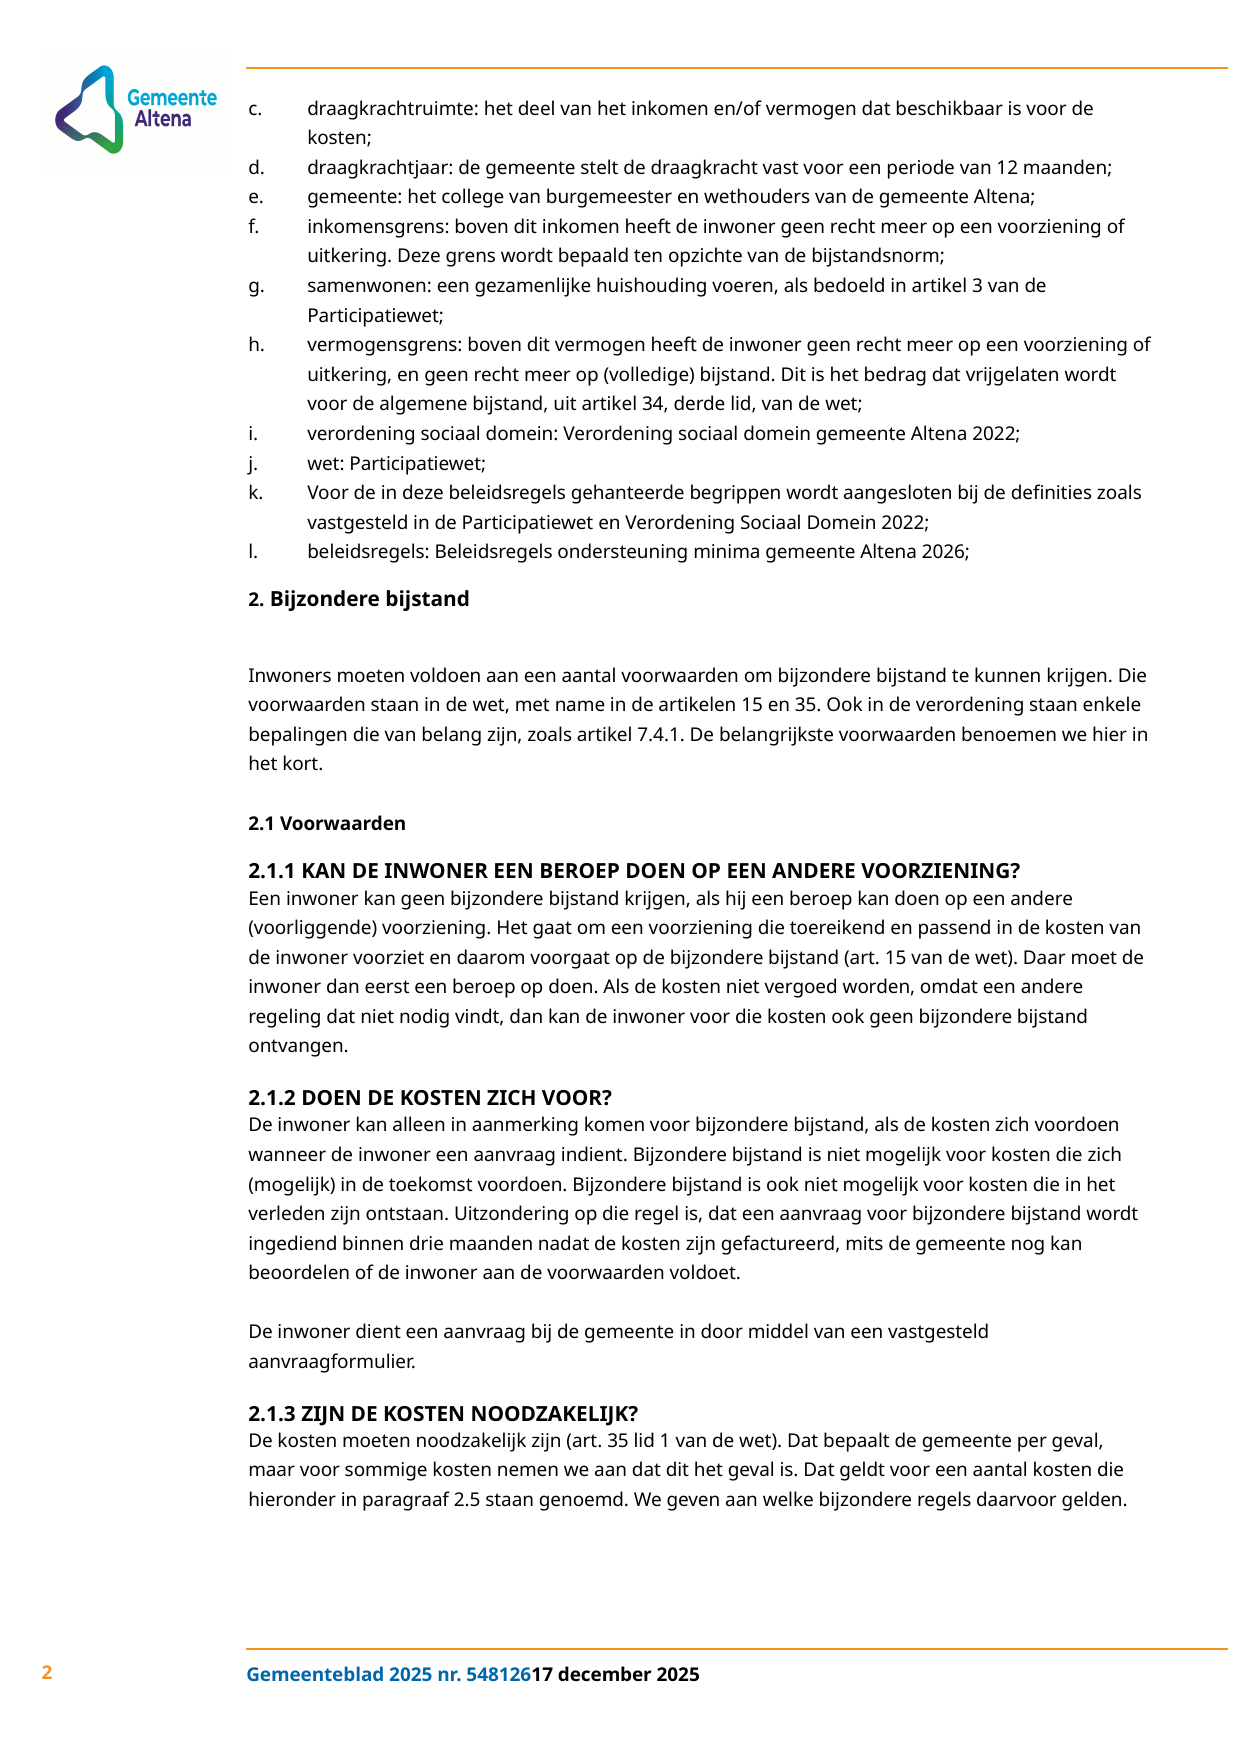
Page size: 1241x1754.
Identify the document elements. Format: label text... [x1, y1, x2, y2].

text Een inwoner kan geen bijzondere bijstand krijgen, als hij een beroep kan doen op een andere (voorliggende) voorziening. Het gaat om een voorziening die toereikend en passend in de kosten van de inwoner voorziet en daarom voorgaat op de bijzondere bijstand (art. 15 van de wet). Daar moet de inwoner dan eerst een beroep op doen. Als de kosten niet vergoed worden, omdat een andere regeling dat niet nodig vindt, dan kan de inwoner voor die kosten ook geen bijzondere bijstand ontvangen. [248, 885, 1152, 1058]
text De inwoner kan alleen in aanmerking komen voor bijzondere bijstand, als de kosten zich voordoen wanneer de inwoner een aanvraag indient. Bijzondere bijstand is niet mogelijk voor kosten die zich (mogelijk) in de toekomst voordoen. Bijzondere bijstand is ook niet mogelijk voor kosten die in het verleden zijn ontstaan. Uitzondering op die regel is, dat een aanvraag voor bijzondere bijstand wordt ingediend binnen drie maanden nadat de kosten zijn gefactureerd, mits de gemeente nog kan beoordelen of de inwoner aan de voorwaarden voldoet. [248, 1112, 1152, 1285]
list draagkrachtruimte: het deel van het inkomen en/of vermogen dat beschikbaar is voor de kosten; [248, 95, 1152, 150]
list gemeente: het college van burgemeester en wethouders van de gemeente Altena; [248, 183, 1152, 209]
text 2. Bijzondere bijstand [248, 584, 1152, 613]
text Inwoners moeten voldoen aan een aantal voorwaarden om bijzondere bijstand te kunnen krijgen. Die voorwaarden staan in de wet, met name in de artikelen 15 en 35. Ook in de verordening staan enkele bepalingen die van belang zijn, zoals artikel 7.4.1. De belangrijkste voorwaarden benoemen we hier in het kort. [248, 662, 1152, 776]
text 2.1.3 ZIJN DE KOSTEN NOODZAKELIJK? [248, 1399, 1152, 1427]
text 2.1.1 KAN DE INWONER EEN BEROEP DOEN OP EEN ANDERE VOORZIENING? [248, 856, 1152, 885]
text De inwoner dient een aanvraag bij de gemeente in door middel van een vastgesteld aanvraagformulier. [248, 1319, 1152, 1374]
list vermogensgrens: boven dit vermogen heeft de inwoner geen recht meer op een voorziening of uitkering, en geen recht meer op (volledige) bijstand. Dit is het bedrag dat vrijgelaten wordt voor de algemene bijstand, uit artikel 34, derde lid, van de wet; [248, 331, 1152, 416]
text 2.1.2 DOEN DE KOSTEN ZICH VOOR? [248, 1083, 1152, 1112]
list beleidsregels: Beleidsregels ondersteuning minima gemeente Altena 2026; [248, 538, 1152, 564]
list verordening sociaal domein: Verordening sociaal domein gemeente Altena 2022; [248, 420, 1152, 446]
list draagkrachtjaar: de gemeente stelt de draagkracht vast voor een periode van 12 maanden; [248, 154, 1152, 180]
list wet: Participatiewet; [248, 450, 1152, 476]
list samenwonen: een gezamenlijke huishouding voeren, als bedoeld in artikel 3 van de Participatiewet; [248, 272, 1152, 328]
text 2.1 Voorwaarden [248, 810, 1152, 836]
text De kosten moeten noodzakelijk zijn (art. 35 lid 1 van de wet). Dat bepaalt de gemeente per geval, maar voor sommige kosten nemen we aan dat dit het geval is. Dat geldt voor een aantal kosten die hieronder in paragraaf 2.5 staan genoemd. We geven aan welke bijzondere regels daarvoor gelden. [248, 1427, 1152, 1512]
list Voor de in deze beleidsregels gehanteerde begrippen wordt aangesloten bij de definities zoals vastgesteld in de Participatiewet en Verordening Sociaal Domein 2022; [248, 479, 1152, 535]
list inkomensgrens: boven dit inkomen heeft de inwoner geen recht meer op een voorziening of uitkering. Deze grens wordt bepaald ten opzichte van de bijstandsnorm; [248, 213, 1152, 268]
picture [41, 47, 231, 172]
